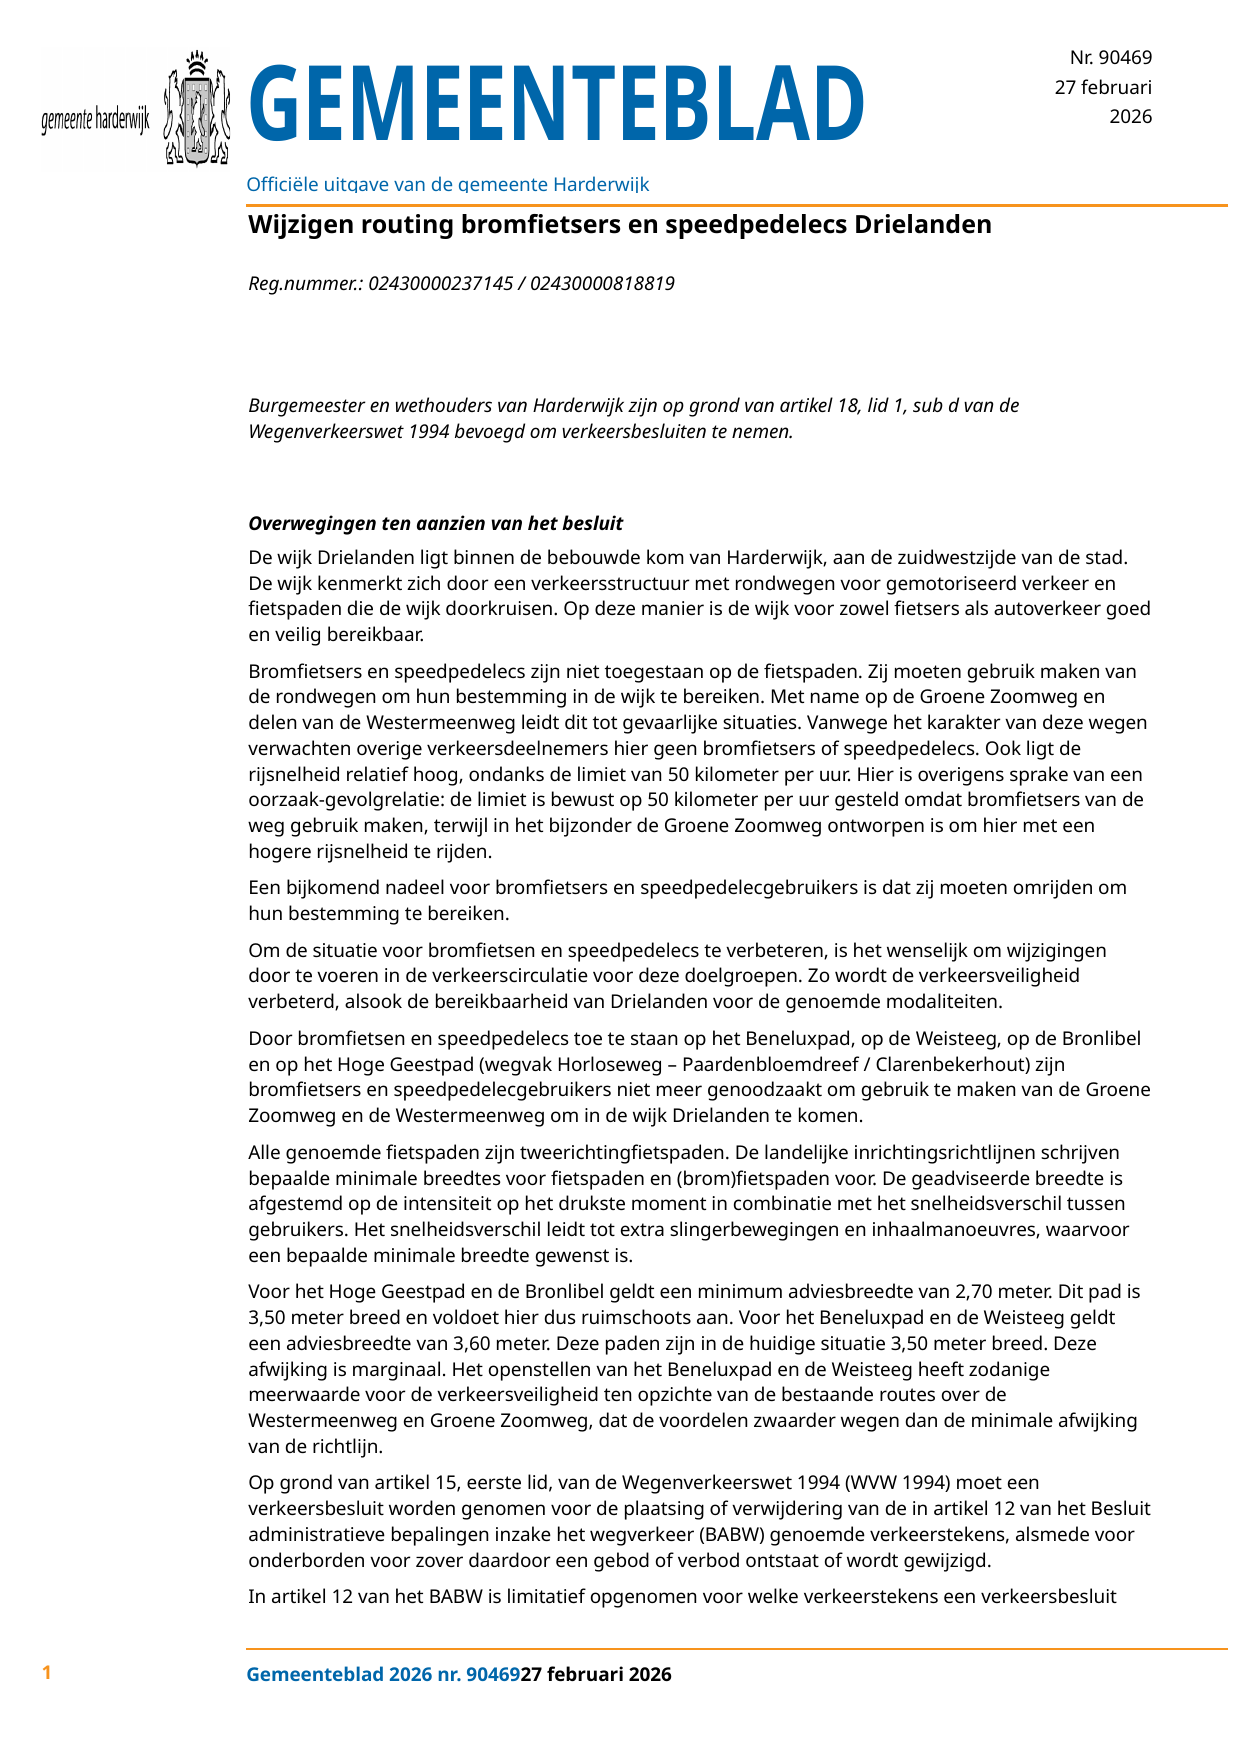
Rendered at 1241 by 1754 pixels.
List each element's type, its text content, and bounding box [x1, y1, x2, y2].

text Op grond van artikel 15, eerste lid, van de Wegenverkeerswet 1994 (WVW 1994) moet een verkeersbesluit worden genomen voor de plaatsing of verwijdering van de in artikel 12 van het Besluit administratieve bepalingen inzake het wegverkeer (BABW) genoemde verkeerstekens, alsmede voor onderborden voor zover daardoor een gebod of verbod ontstaat of wordt gewijzigd. [248, 1469, 1152, 1572]
text Alle genoemde fietspaden zijn tweerichtingfietspaden. De landelijke inrichtingsrichtlijnen schrijven bepaalde minimale breedtes voor fietspaden en (brom)fietspaden voor. De geadviseerde breedte is afgestemd op de intensiteit op het drukste moment in combinatie met het snelheidsverschil tussen gebruikers. Het snelheidsverschil leidt tot extra slingerbewegingen en inhaalmanoeuvres, waarvoor een bepaalde minimale breedte gewenst is. [248, 1139, 1152, 1268]
text Voor het Hoge Geestpad en de Bronlibel geldt een minimum adviesbreedte van 2,70 meter. Dit pad is 3,50 meter breed en voldoet hier dus ruimschoots aan. Voor het Beneluxpad en de Weisteeg geldt een adviesbreedte van 3,60 meter. Deze paden zijn in de huidige situatie 3,50 meter breed. Deze afwijking is marginaal. Het openstellen van het Beneluxpad en de Weisteeg heeft zodanige meerwaarde voor de verkeersveiligheid ten opzichte van de bestaande routes over de Westermeenweg en Groene Zoomweg, dat de voordelen zwaarder wegen dan de minimale afwijking van de richtlijn. [248, 1278, 1152, 1459]
picture [41, 47, 231, 172]
text De wijk Drielanden ligt binnen de bebouwde kom van Harderwijk, aan de zuidwestzijde van de stad. De wijk kenmerkt zich door een verkeersstructuur met rondwegen voor gemotoriseerd verkeer en fietspaden die de wijk doorkruisen. Op deze manier is de wijk voor zowel fietsers als autoverkeer goed en veilig bereikbaar. [248, 544, 1152, 647]
text In artikel 12 van het BABW is limitatief opgenomen voor welke verkeerstekens een verkeersbesluit [248, 1583, 1152, 1609]
text Burgemeester en wethouders van Harderwijk zijn op grond van artikel 18, lid 1, sub d van de Wegenverkeerswet 1994 bevoegd om verkeersbesluiten te nemen. [248, 392, 1152, 443]
text Wijzigen routing bromfietsers en speedpedelecs Drielanden [248, 207, 1152, 241]
text Om de situatie voor bromfietsen en speedpedelecs te verbeteren, is het wenselijk om wijzigingen door te voeren in de verkeerscirculatie voor deze doelgroepen. Zo wordt de verkeersveiligheid verbeterd, alsook de bereikbaarheid van Drielanden voor de genoemde modaliteiten. [248, 937, 1152, 1014]
text Bromfietsers en speedpedelecs zijn niet toegestaan op de fietspaden. Zij moeten gebruik maken van de rondwegen om hun bestemming in de wijk te bereiken. Met name op de Groene Zoomweg en delen van de Westermeenweg leidt dit tot gevaarlijke situaties. Vanwege het karakter van deze wegen verwachten overige verkeersdeelnemers hier geen bromfietsers of speedpedelecs. Ook ligt de rijsnelheid relatief hoog, ondanks de limiet van 50 kilometer per uur. Hier is overigens sprake van een oorzaak-gevolgrelatie: de limiet is bewust op 50 kilometer per uur gesteld omdat bromfietsers van de weg gebruik maken, terwijl in het bijzonder de Groene Zoomweg ontworpen is om hier met een hogere rijsnelheid te rijden. [248, 658, 1152, 864]
text Een bijkomend nadeel voor bromfietsers en speedpedelecgebruikers is dat zij moeten omrijden om hun bestemming te bereiken. [248, 874, 1152, 926]
text Door bromfietsen en speedpedelecs toe te staan op het Beneluxpad, op de Weisteeg, op de Bronlibel en op het Hoge Geestpad (wegvak Horloseweg – Paardenbloemdreef / Clarenbekerhout) zijn bromfietsers en speedpedelecgebruikers niet meer genoodzaakt om gebruik te maken van de Groene Zoomweg en de Westermeenweg om in de wijk Drielanden te komen. [248, 1025, 1152, 1128]
text Overwegingen ten aanzien van het besluit [248, 510, 1152, 536]
text Reg.nummer.: 02430000237145 / 02430000818819 [248, 270, 1152, 296]
